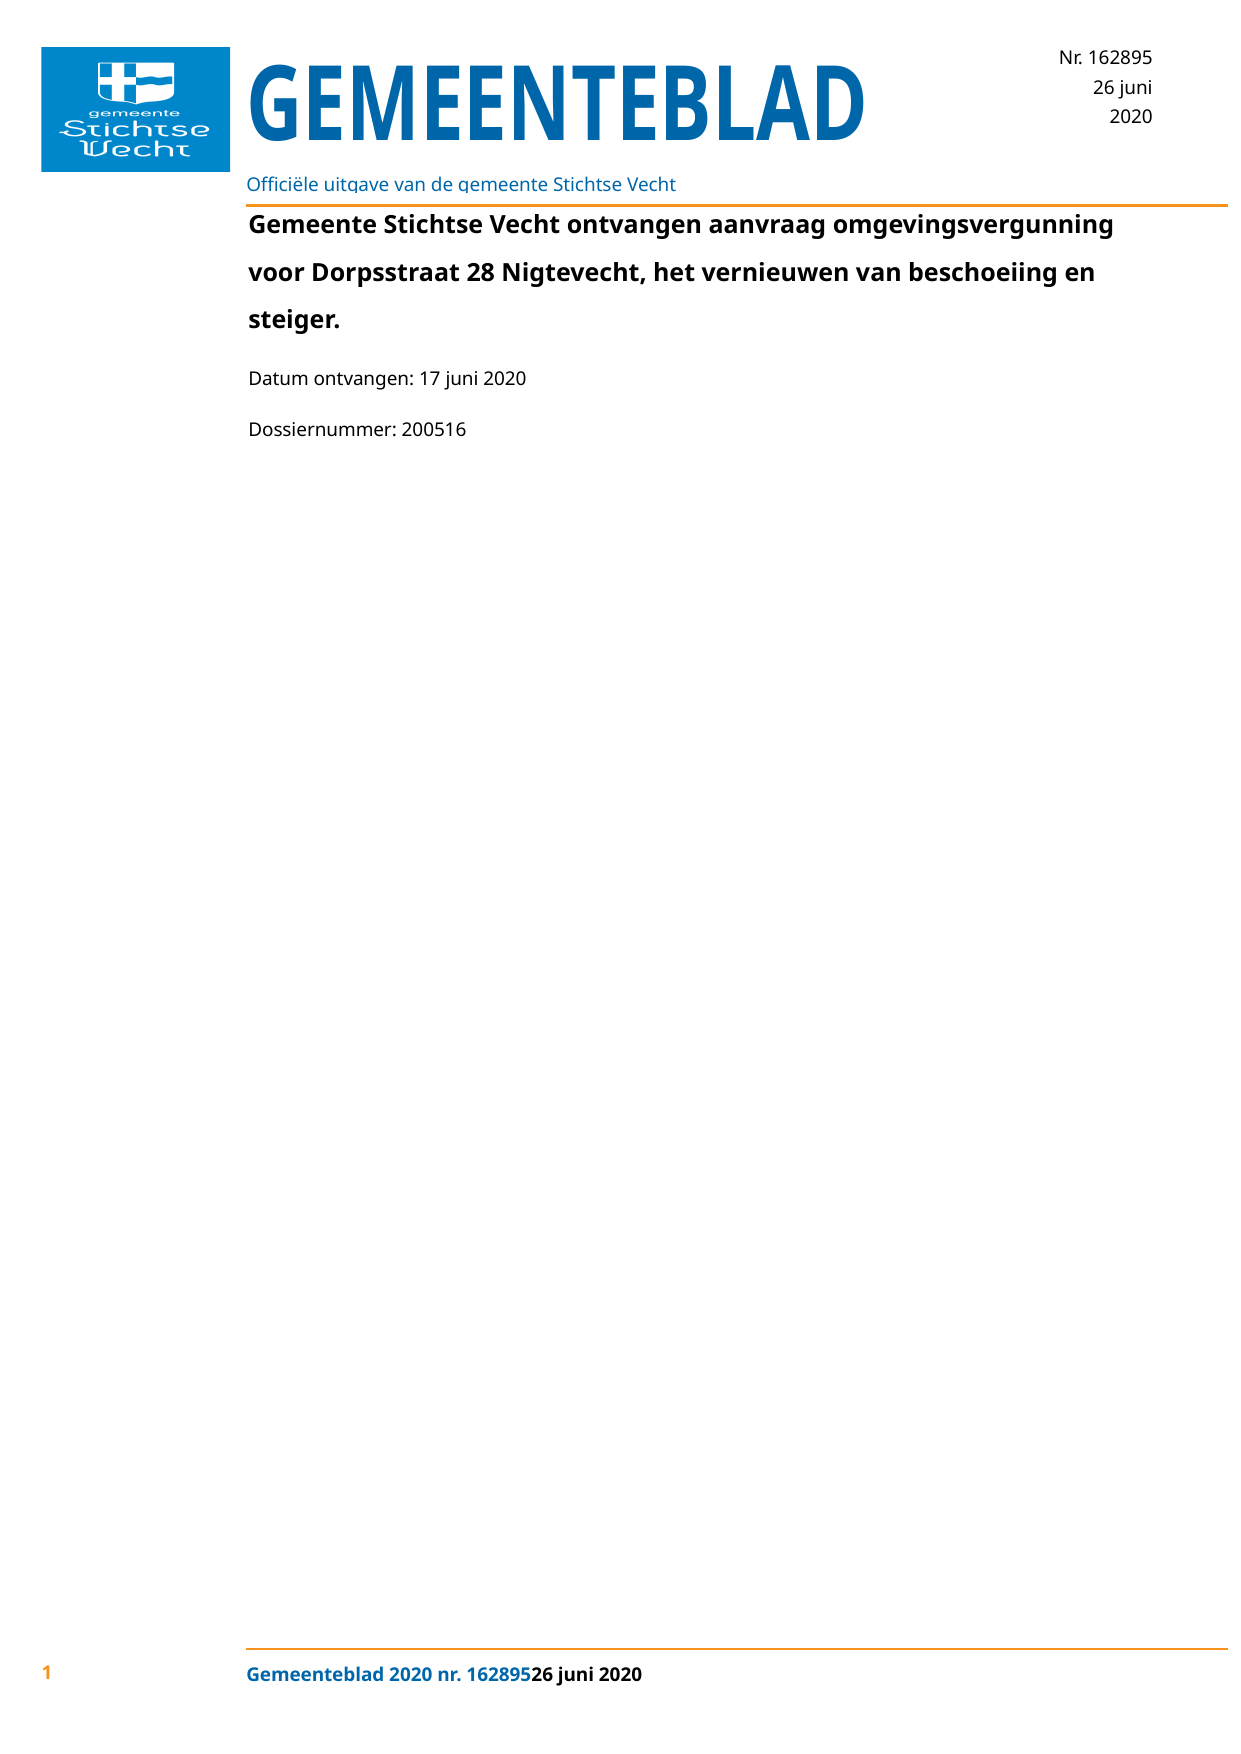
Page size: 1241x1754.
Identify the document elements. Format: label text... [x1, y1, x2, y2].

text Datum ontvangen: 17 juni 2020 [248, 366, 1152, 391]
picture [137, 63, 174, 103]
picture [99, 63, 135, 101]
text Gemeente Stichtse Vecht ontvangen aanvraag omgevingsvergunning voor Dorpsstraat 28 Nigtevecht, het vernieuwen van beschoeiing en steiger. [248, 207, 1152, 336]
text Dossiernummer: 200516 [248, 416, 1152, 442]
